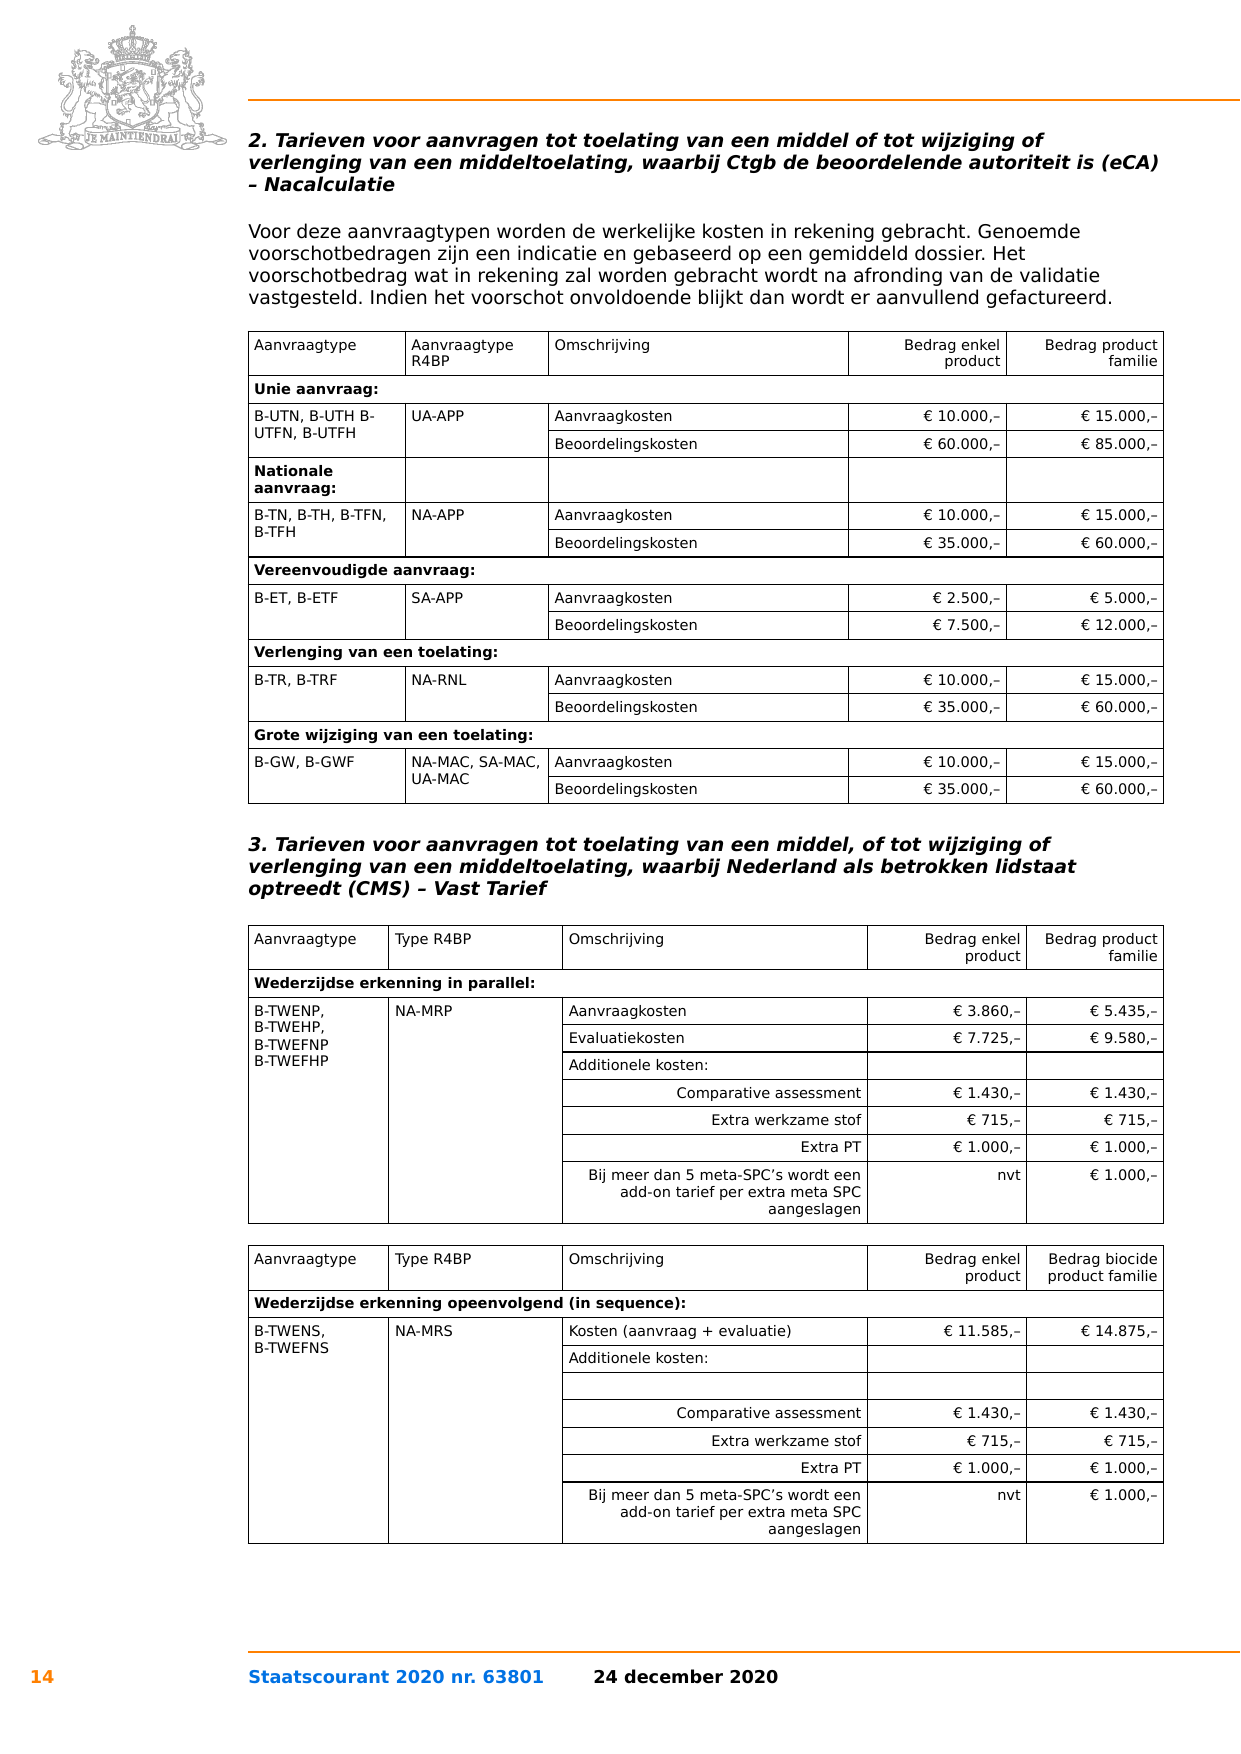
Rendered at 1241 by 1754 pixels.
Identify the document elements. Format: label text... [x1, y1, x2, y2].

table_cell Vereenvoudigde aanvraag: [249, 558, 1163, 584]
table_cell € 10.000,– [849, 404, 1006, 430]
table_cell € 35.000,– [849, 530, 1006, 556]
table_cell € 1.000,– [1027, 1455, 1163, 1481]
table_cell Wederzijdse erkenning in parallel: [249, 970, 1163, 997]
table_cell NA-APP [406, 503, 548, 556]
table_cell [1027, 1346, 1163, 1372]
table_cell NA-RNL [406, 667, 548, 721]
table_cell [1027, 1053, 1163, 1079]
table_cell € 35.000,– [849, 777, 1006, 803]
table_cell Aanvraagkosten [549, 667, 848, 693]
table_cell € 10.000,– [849, 503, 1006, 529]
text Voor deze aanvraagtypen worden de werkelijke kosten in rekening gebracht. Genoemde voorschotbedragen zijn een indicatie en gebaseerd op een gemiddeld dossier. Het voorschotbedrag wat in rekening zal worden gebracht wordt na afronding van de validatie vastgesteld. Indien het voorschot onvoldoende blijkt dan wordt er aanvullend gefactureerd. [248, 221, 1163, 309]
table_cell Beoordelingskosten [549, 777, 848, 803]
table_cell [1007, 458, 1163, 502]
table_cell [868, 1346, 1026, 1372]
table_header Type R4BP [389, 1246, 562, 1290]
table_cell € 1.000,– [1027, 1135, 1163, 1161]
table_header Aanvraagtype [249, 1246, 388, 1290]
table_header Omschrijving [549, 332, 848, 375]
table_cell Extra PT [563, 1135, 867, 1161]
table_cell nvt [868, 1162, 1026, 1222]
table_cell [868, 1373, 1026, 1399]
table_cell SA-APP [406, 585, 548, 638]
table_cell NA-MAC, SA-MAC, UA-MAC [406, 749, 548, 803]
table_cell € 15.000,– [1007, 503, 1163, 529]
table_cell Beoordelingskosten [549, 694, 848, 721]
table_cell UA-APP [406, 404, 548, 457]
table_cell [868, 1053, 1026, 1079]
table_cell B-TWENP, B-TWEHP, B-TWEFNP B-TWEFHP [249, 998, 388, 1222]
table_cell NA-MRP [389, 998, 562, 1222]
table_cell Additionele kosten: [563, 1053, 867, 1079]
table_cell Beoordelingskosten [549, 431, 848, 457]
table_cell Extra werkzame stof [563, 1107, 867, 1134]
table_cell € 1.430,– [868, 1080, 1026, 1106]
table_cell € 7.500,– [849, 612, 1006, 638]
table_header Bedrag product familie [1027, 926, 1163, 969]
table_cell € 12.000,– [1007, 612, 1163, 638]
table_cell Aanvraagkosten [563, 998, 867, 1024]
table_cell Aanvraagkosten [549, 503, 848, 529]
subtitle 2. Tarieven voor aanvragen tot toelating van een middel of tot wijziging of verlenging van een middeltoelating, waarbij Ctgb de beoordelende autoriteit is (eCA) – Nacalculatie [248, 130, 1163, 196]
table_cell € 1.000,– [868, 1455, 1026, 1481]
table_cell B-UTN, B-UTH B-UTFN, B-UTFH [249, 404, 405, 457]
table_cell € 60.000,– [1007, 530, 1163, 556]
table_header Aanvraagtype [249, 926, 388, 969]
table_cell € 1.000,– [868, 1135, 1026, 1161]
table_cell Bij meer dan 5 meta-SPC’s wordt een add-on tarief per extra meta SPC aangeslagen [563, 1162, 867, 1222]
table_cell [849, 458, 1006, 502]
table_cell [1027, 1373, 1163, 1399]
table_cell € 3.860,– [868, 998, 1026, 1024]
table_cell B-TN, B-TH, B-TFN, B-TFH [249, 503, 405, 556]
table_cell Beoordelingskosten [549, 612, 848, 638]
table_cell € 14.875,– [1027, 1318, 1163, 1344]
table_cell Evaluatiekosten [563, 1025, 867, 1051]
table_cell Comparative assessment [563, 1080, 867, 1106]
table_cell B-GW, B-GWF [249, 749, 405, 803]
table_cell B-TR, B-TRF [249, 667, 405, 721]
table_cell € 15.000,– [1007, 404, 1163, 430]
table_cell € 11.585,– [868, 1318, 1026, 1344]
table_cell NA-MRS [389, 1318, 562, 1543]
table_cell € 1.000,– [1027, 1162, 1163, 1222]
table_cell [563, 1373, 867, 1399]
table_cell Wederzijdse erkenning opeenvolgend (in sequence): [249, 1291, 1163, 1317]
table_cell € 60.000,– [1007, 694, 1163, 721]
table_cell € 9.580,– [1027, 1025, 1163, 1051]
table_cell € 85.000,– [1007, 431, 1163, 457]
table_cell Aanvraagkosten [549, 585, 848, 611]
table_cell € 15.000,– [1007, 749, 1163, 776]
subtitle 3. Tarieven voor aanvragen tot toelating van een middel, of tot wijziging of verlenging van een middeltoelating, waarbij Nederland als betrokken lidstaat optreedt (CMS) – Vast Tarief [248, 834, 1163, 900]
table_cell Nationale aanvraag: [249, 458, 405, 502]
table_cell € 35.000,– [849, 694, 1006, 721]
table_header Aanvraagtype R4BP [406, 332, 548, 375]
table_cell Comparative assessment [563, 1400, 867, 1427]
table_header Bedrag enkel product [868, 1246, 1026, 1290]
table_cell € 7.725,– [868, 1025, 1026, 1051]
table_cell Extra werkzame stof [563, 1428, 867, 1454]
table_cell Beoordelingskosten [549, 530, 848, 556]
table_cell nvt [868, 1483, 1026, 1543]
table_cell B-ET, B-ETF [249, 585, 405, 638]
table_cell € 10.000,– [849, 667, 1006, 693]
table_cell Additionele kosten: [563, 1346, 867, 1372]
table_cell Bij meer dan 5 meta-SPC’s wordt een add-on tarief per extra meta SPC aangeslagen [563, 1483, 867, 1543]
table_header Bedrag enkel product [849, 332, 1006, 375]
table_cell [549, 458, 848, 502]
table_cell Verlenging van een toelating: [249, 640, 1163, 666]
table_cell Aanvraagkosten [549, 404, 848, 430]
table_header Bedrag product familie [1007, 332, 1163, 375]
table_cell € 5.000,– [1007, 585, 1163, 611]
table_header Aanvraagtype [249, 332, 405, 375]
table_cell € 5.435,– [1027, 998, 1163, 1024]
picture [38, 25, 227, 150]
table_header Omschrijving [563, 1246, 867, 1290]
table_header Bedrag biocide product familie [1027, 1246, 1163, 1290]
table_cell € 1.430,– [1027, 1400, 1163, 1427]
table_cell € 60.000,– [1007, 777, 1163, 803]
table_cell Grote wijziging van een toelating: [249, 722, 1163, 748]
table_cell Extra PT [563, 1455, 867, 1481]
table_cell Kosten (aanvraag + evaluatie) [563, 1318, 867, 1344]
table_cell [406, 458, 548, 502]
table_cell € 715,– [868, 1107, 1026, 1134]
table_cell B-TWENS, B-TWEFNS [249, 1318, 388, 1543]
table_header Bedrag enkel product [868, 926, 1026, 969]
table_cell € 10.000,– [849, 749, 1006, 776]
table_header Omschrijving [563, 926, 867, 969]
table_cell € 2.500,– [849, 585, 1006, 611]
table_cell € 15.000,– [1007, 667, 1163, 693]
table_cell € 1.430,– [868, 1400, 1026, 1427]
table_cell € 715,– [1027, 1107, 1163, 1134]
table_cell Unie aanvraag: [249, 376, 1163, 402]
table_cell € 715,– [1027, 1428, 1163, 1454]
table_cell € 1.430,– [1027, 1080, 1163, 1106]
table_cell € 715,– [868, 1428, 1026, 1454]
table_cell € 60.000,– [849, 431, 1006, 457]
table_cell € 1.000,– [1027, 1483, 1163, 1543]
table_header Type R4BP [389, 926, 562, 969]
table_cell Aanvraagkosten [549, 749, 848, 776]
